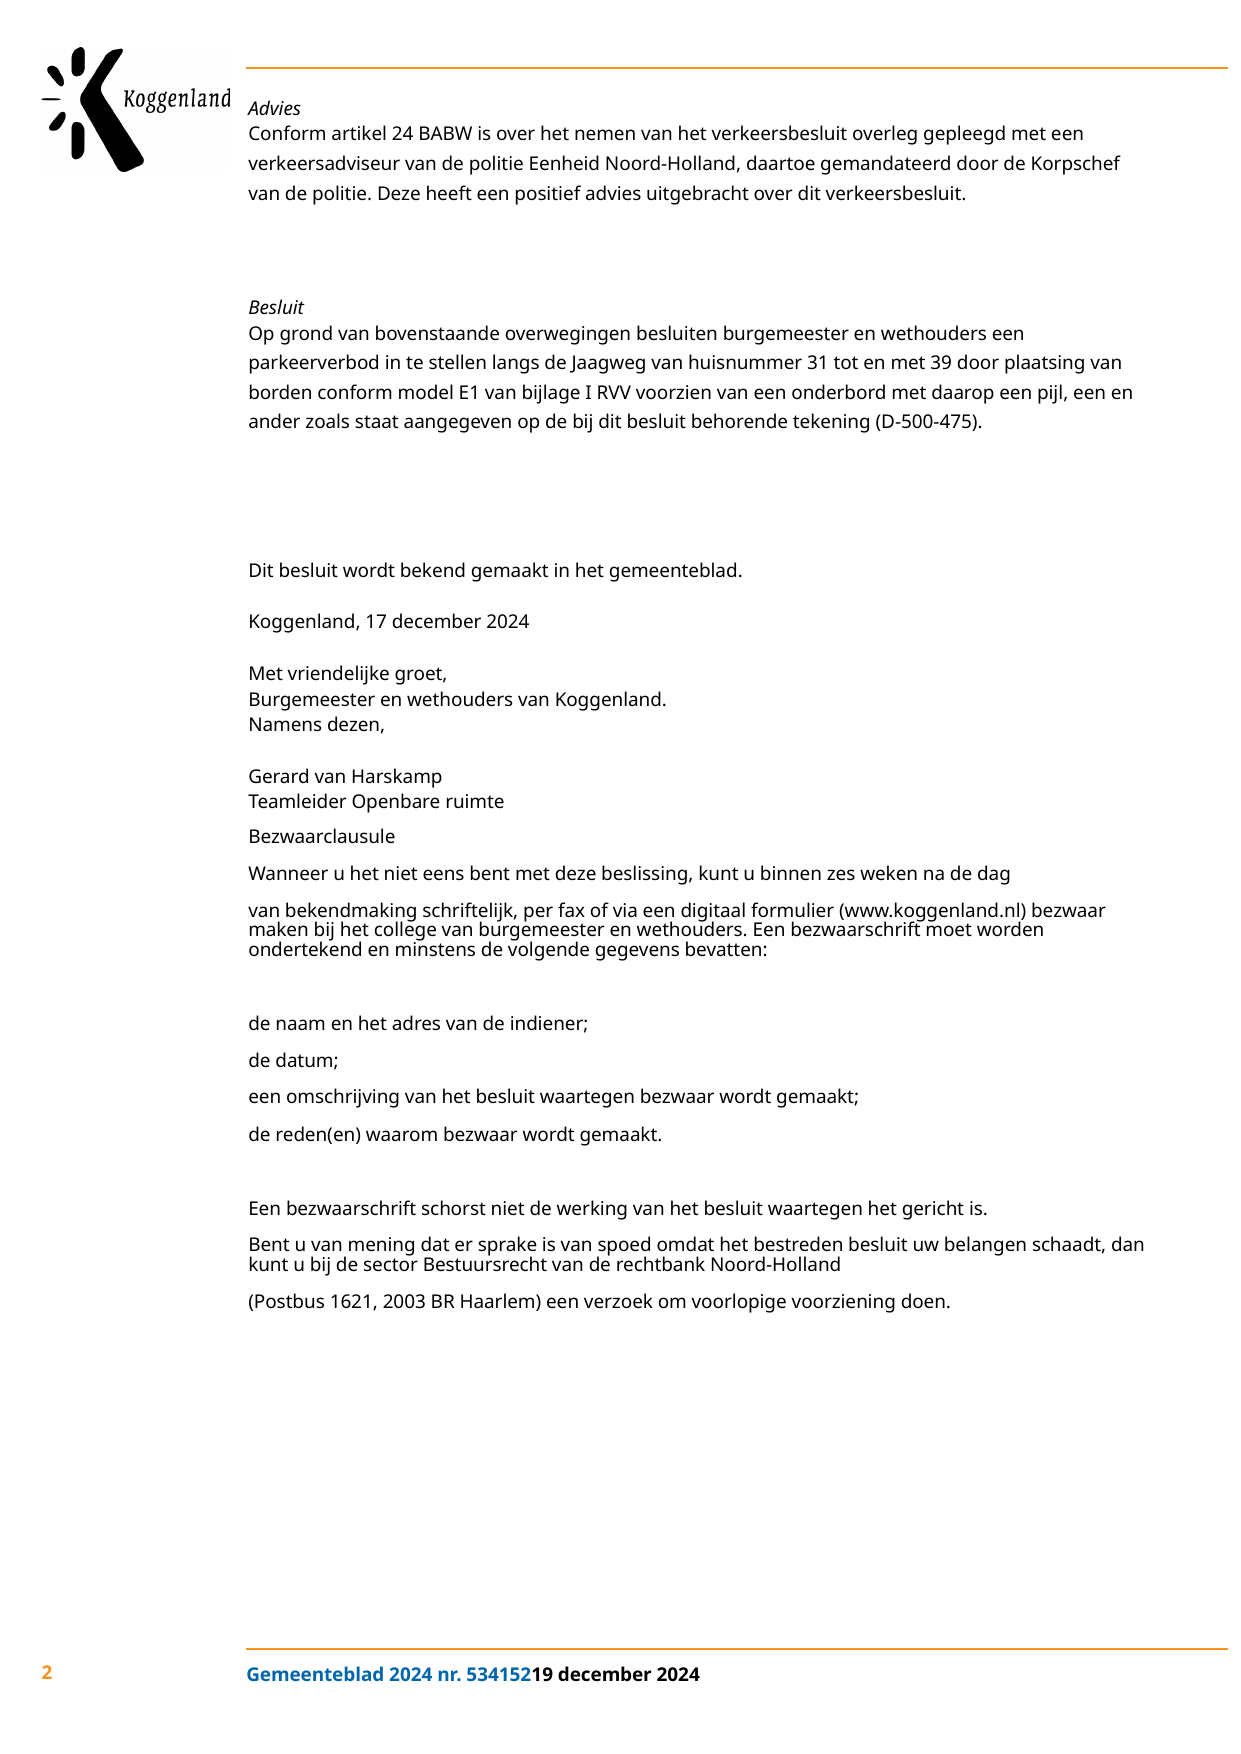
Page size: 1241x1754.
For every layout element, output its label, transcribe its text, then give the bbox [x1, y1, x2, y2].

text de datum; [248, 1052, 1152, 1071]
text Gerard van Harskamp [248, 763, 1152, 789]
text van bekendmaking schriftelijk, per fax of via een digitaal formulier (www.koggenland.nl) bezwaar maken bij het college van burgemeester en wethouders. Een bezwaarschrift moet worden ondertekend en minstens de volgende gegevens bevatten: [248, 902, 1152, 960]
text (Postbus 1621, 2003 BR Haarlem) een verzoek om voorlopige voorziening doen. [248, 1293, 1152, 1312]
text Dit besluit wordt bekend gemaakt in het gemeenteblad. [248, 557, 1152, 583]
text Bent u van mening dat er sprake is van spoed omdat het bestreden besluit uw belangen schaadt, dan kunt u bij de sector Bestuursrecht van de rechtbank Noord-Holland [248, 1236, 1152, 1275]
text de reden(en) waarom bezwaar wordt gemaakt. [248, 1126, 1152, 1145]
text Namens dezen, [248, 712, 1152, 737]
text Koggenland, 17 december 2024 [248, 609, 1152, 634]
text Met vriendelijke groet, [248, 660, 1152, 686]
text Een bezwaarschrift schorst niet de werking van het besluit waartegen het gericht is. [248, 1199, 1152, 1219]
text Conform artikel 24 BABW is over het nemen van het verkeersbesluit overleg gepleegd met een verkeersadviseur van de politie Eenheid Noord-Holland, daartoe gemandateerd door de Korpschef van de politie. Deze heeft een positief advies uitgebracht over dit verkeersbesluit. [248, 121, 1152, 205]
text Burgemeester en wethouders van Koggenland. [248, 686, 1152, 712]
picture [41, 47, 231, 172]
text Bezwaarclausule [248, 828, 1152, 847]
text Besluit [248, 294, 1152, 320]
text de naam en het adres van de indiener; [248, 1014, 1152, 1034]
text Teamleider Openbare ruimte [248, 789, 1152, 814]
text een omschrijving van het besluit waartegen bezwaar wordt gemaakt; [248, 1088, 1152, 1108]
text Advies [248, 95, 1152, 121]
text Op grond van bovenstaande overwegingen besluiten burgemeester en wethouders een parkeerverbod in te stellen langs de Jaagweg van huisnummer 31 tot en met 39 door plaatsing van borden conform model E1 van bijlage I RVV voorzien van een onderbord met daarop een pijl, een en ander zoals staat aangegeven op de bij dit besluit behorende tekening (D-500-475). [248, 320, 1152, 434]
text Wanneer u het niet eens bent met deze beslissing, kunt u binnen zes weken na de dag [248, 865, 1152, 884]
